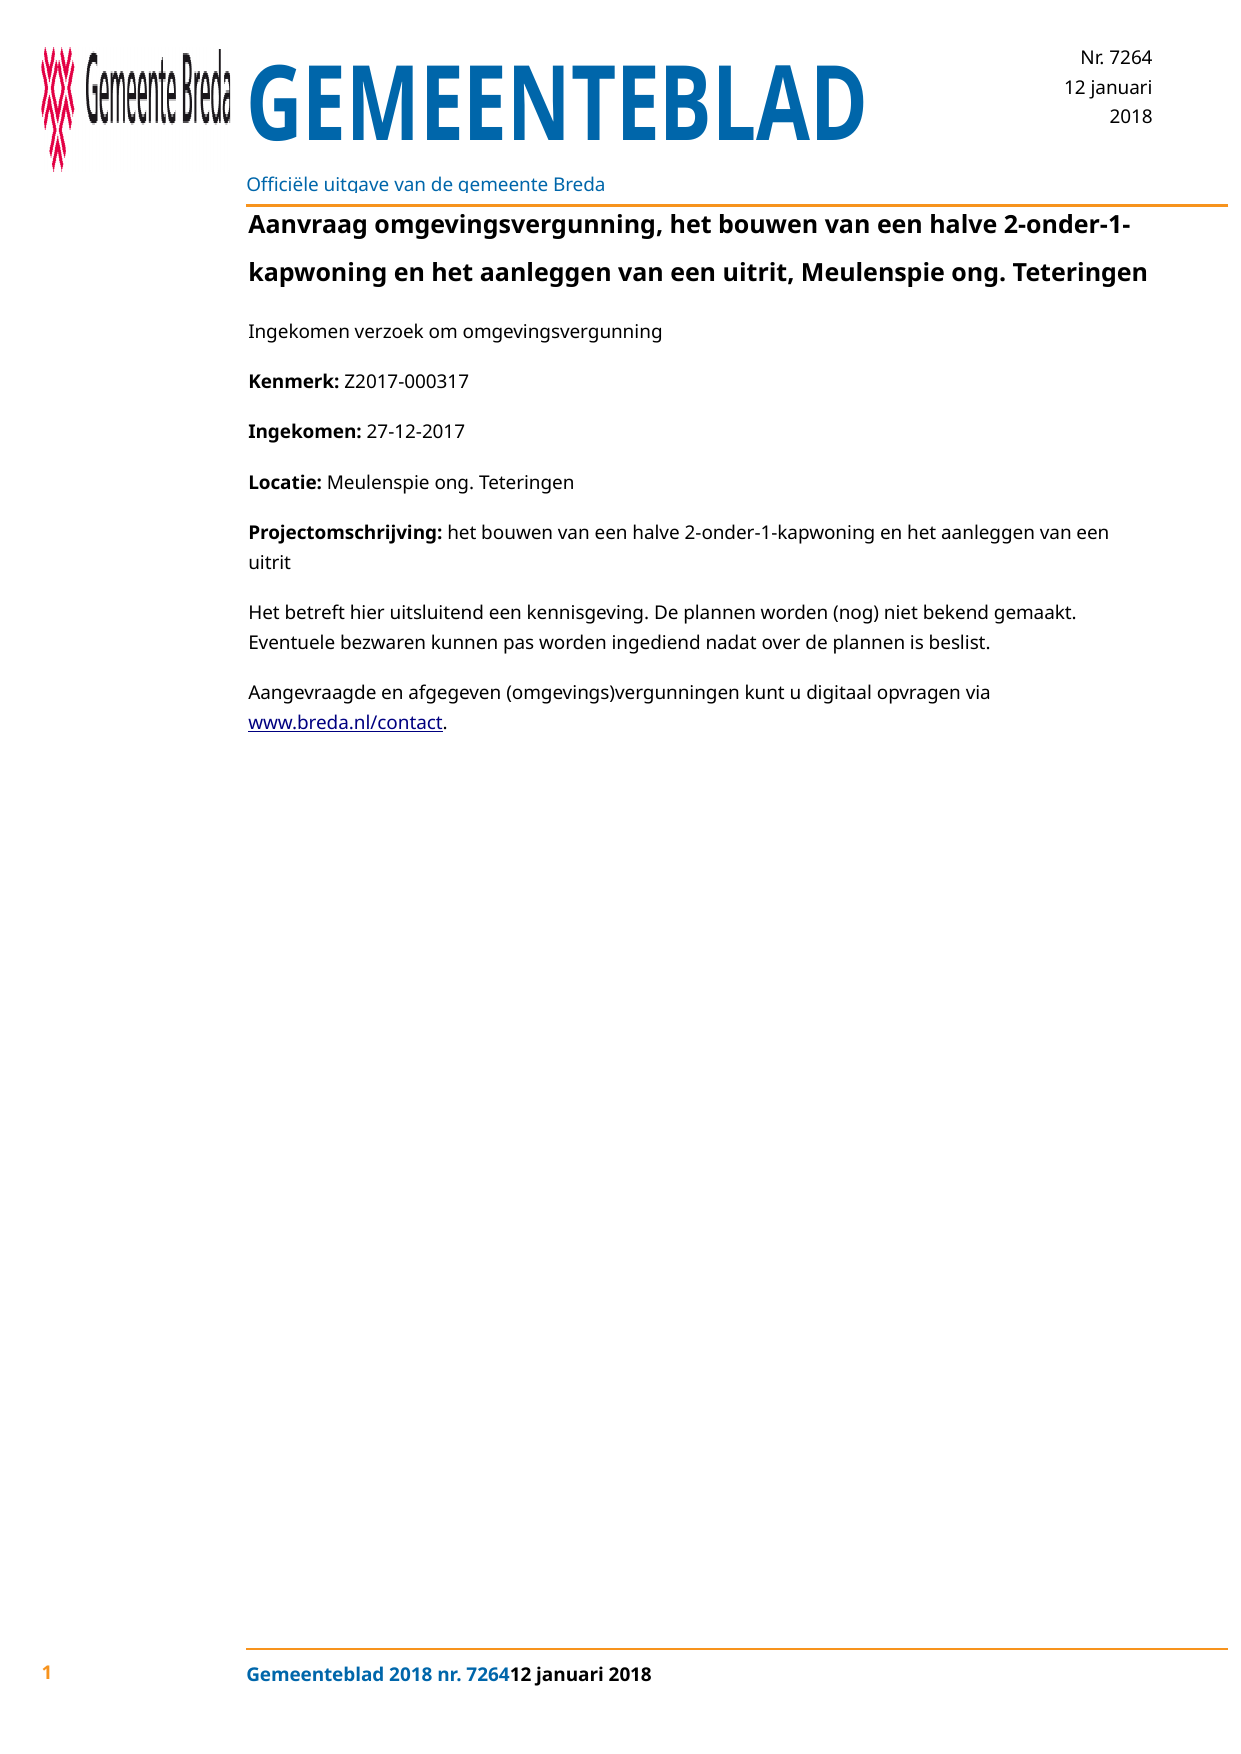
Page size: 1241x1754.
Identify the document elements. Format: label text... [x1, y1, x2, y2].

text Het betreft hier uitsluitend een kennisgeving. De plannen worden (nog) niet bekend gemaakt. Eventuele bezwaren kunnen pas worden ingediend nadat over de plannen is beslist. [248, 599, 1152, 655]
text Aangevraagde en afgegeven (omgevings)vergunningen kunt u digitaal opvragen via www.breda.nl/contact. [248, 679, 1152, 735]
text Kenmerk: Z2017-000317 [248, 368, 1152, 394]
text Ingekomen: 27-12-2017 [248, 419, 1152, 444]
text Locatie: Meulenspie ong. Teteringen [248, 469, 1152, 495]
picture [41, 47, 231, 172]
text Projectomschrijving: het bouwen van een halve 2-onder-1-kapwoning en het aanleggen van een uitrit [248, 519, 1152, 575]
text Aanvraag omgevingsvergunning, het bouwen van een halve 2-onder-1-kapwoning en het aanleggen van een uitrit, Meulenspie ong. Teteringen [248, 207, 1152, 288]
text Ingekomen verzoek om omgevingsvergunning [248, 318, 1152, 344]
